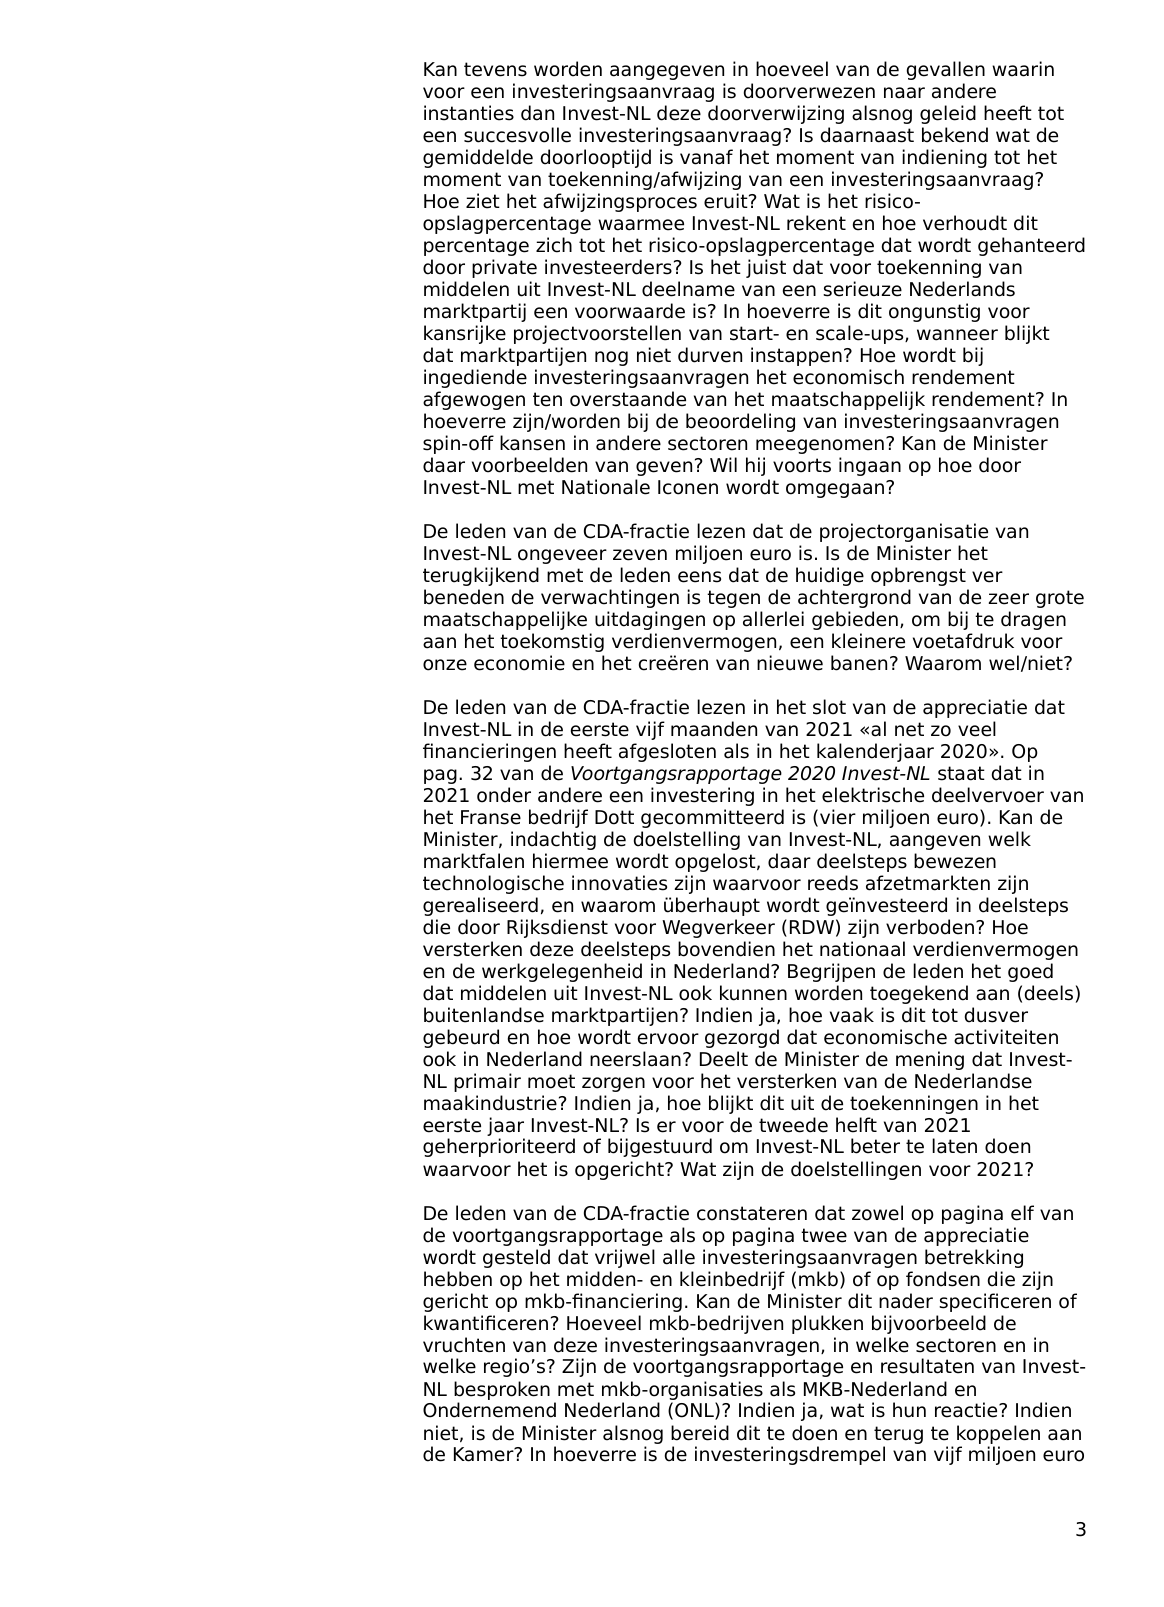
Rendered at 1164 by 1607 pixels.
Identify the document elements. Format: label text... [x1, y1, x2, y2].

text De leden van de CDA-fractie constateren dat zowel op pagina elf van de voortgangsrapportage als op pagina twee van de appreciatie wordt gesteld dat vrijwel alle investeringsaanvragen betrekking hebben op het midden- en kleinbedrijf (mkb) of op fondsen die zijn gericht op mkb-financiering. Kan de Minister dit nader specificeren of kwantificeren? Hoeveel mkb-bedrijven plukken bijvoorbeeld de vruchten van deze investeringsaanvragen, in welke sectoren en in welke regio’s? Zijn de voortgangsrapportage en resultaten van Invest-NL besproken met mkb-organisaties als MKB-Nederland en Ondernemend Nederland (ONL)? Indien ja, wat is hun reactie? Indien niet, is de Minister alsnog bereid dit te doen en terug te koppelen aan de Kamer? In hoeverre is de investeringsdrempel van vijf miljoen euro [422, 1203, 1087, 1466]
text Kan tevens worden aangegeven in hoeveel van de gevallen waarin voor een investeringsaanvraag is doorverwezen naar andere instanties dan Invest-NL deze doorverwijzing alsnog geleid heeft tot een succesvolle investeringsaanvraag? Is daarnaast bekend wat de gemiddelde doorlooptijd is vanaf het moment van indiening tot het moment van toekenning/afwijzing van een investeringsaanvraag? Hoe ziet het afwijzingsproces eruit? Wat is het risico-opslagpercentage waarmee Invest-NL rekent en hoe verhoudt dit percentage zich tot het risico-opslagpercentage dat wordt gehanteerd door private investeerders? Is het juist dat voor toekenning van middelen uit Invest-NL deelname van een serieuze Nederlands marktpartij een voorwaarde is? In hoeverre is dit ongunstig voor kansrijke projectvoorstellen van start- en scale-ups, wanneer blijkt dat marktpartijen nog niet durven instappen? Hoe wordt bij ingediende investeringsaanvragen het economisch rendement afgewogen ten overstaande van het maatschappelijk rendement? In hoeverre zijn/worden bij de beoordeling van investeringsaanvragen spin-off kansen in andere sectoren meegenomen? Kan de Minister daar voorbeelden van geven? Wil hij voorts ingaan op hoe door Invest-NL met Nationale Iconen wordt omgegaan? [422, 59, 1087, 499]
text De leden van de CDA-fractie lezen in het slot van de appreciatie dat Invest-NL in de eerste vijf maanden van 2021 «al net zo veel financieringen heeft afgesloten als in het kalenderjaar 2020». Op pag. 32 van de Voortgangsrapportage 2020 Invest-NL staat dat in 2021 onder andere een investering in het elektrische deelvervoer van het Franse bedrijf Dott gecommitteerd is (vier miljoen euro). Kan de Minister, indachtig de doelstelling van Invest-NL, aangeven welk marktfalen hiermee wordt opgelost, daar deelsteps bewezen technologische innovaties zijn waarvoor reeds afzetmarkten zijn gerealiseerd, en waarom überhaupt wordt geïnvesteerd in deelsteps die door Rijksdienst voor Wegverkeer (RDW) zijn verboden? Hoe versterken deze deelsteps bovendien het nationaal verdienvermogen en de werkgelegenheid in Nederland? Begrijpen de leden het goed dat middelen uit Invest-NL ook kunnen worden toegekend aan (deels) buitenlandse marktpartijen? Indien ja, hoe vaak is dit tot dusver gebeurd en hoe wordt ervoor gezorgd dat economische activiteiten ook in Nederland neerslaan? Deelt de Minister de mening dat Invest-NL primair moet zorgen voor het versterken van de Nederlandse maakindustrie? Indien ja, hoe blijkt dit uit de toekenningen in het eerste jaar Invest-NL? Is er voor de tweede helft van 2021 geherprioriteerd of bijgestuurd om Invest-NL beter te laten doen waarvoor het is opgericht? Wat zijn de doelstellingen voor 2021? [422, 697, 1087, 1180]
text De leden van de CDA-fractie lezen dat de projectorganisatie van Invest-NL ongeveer zeven miljoen euro is. Is de Minister het terugkijkend met de leden eens dat de huidige opbrengst ver beneden de verwachtingen is tegen de achtergrond van de zeer grote maatschappelijke uitdagingen op allerlei gebieden, om bij te dragen aan het toekomstig verdienvermogen, een kleinere voetafdruk voor onze economie en het creëren van nieuwe banen? Waarom wel/niet? [422, 521, 1087, 675]
